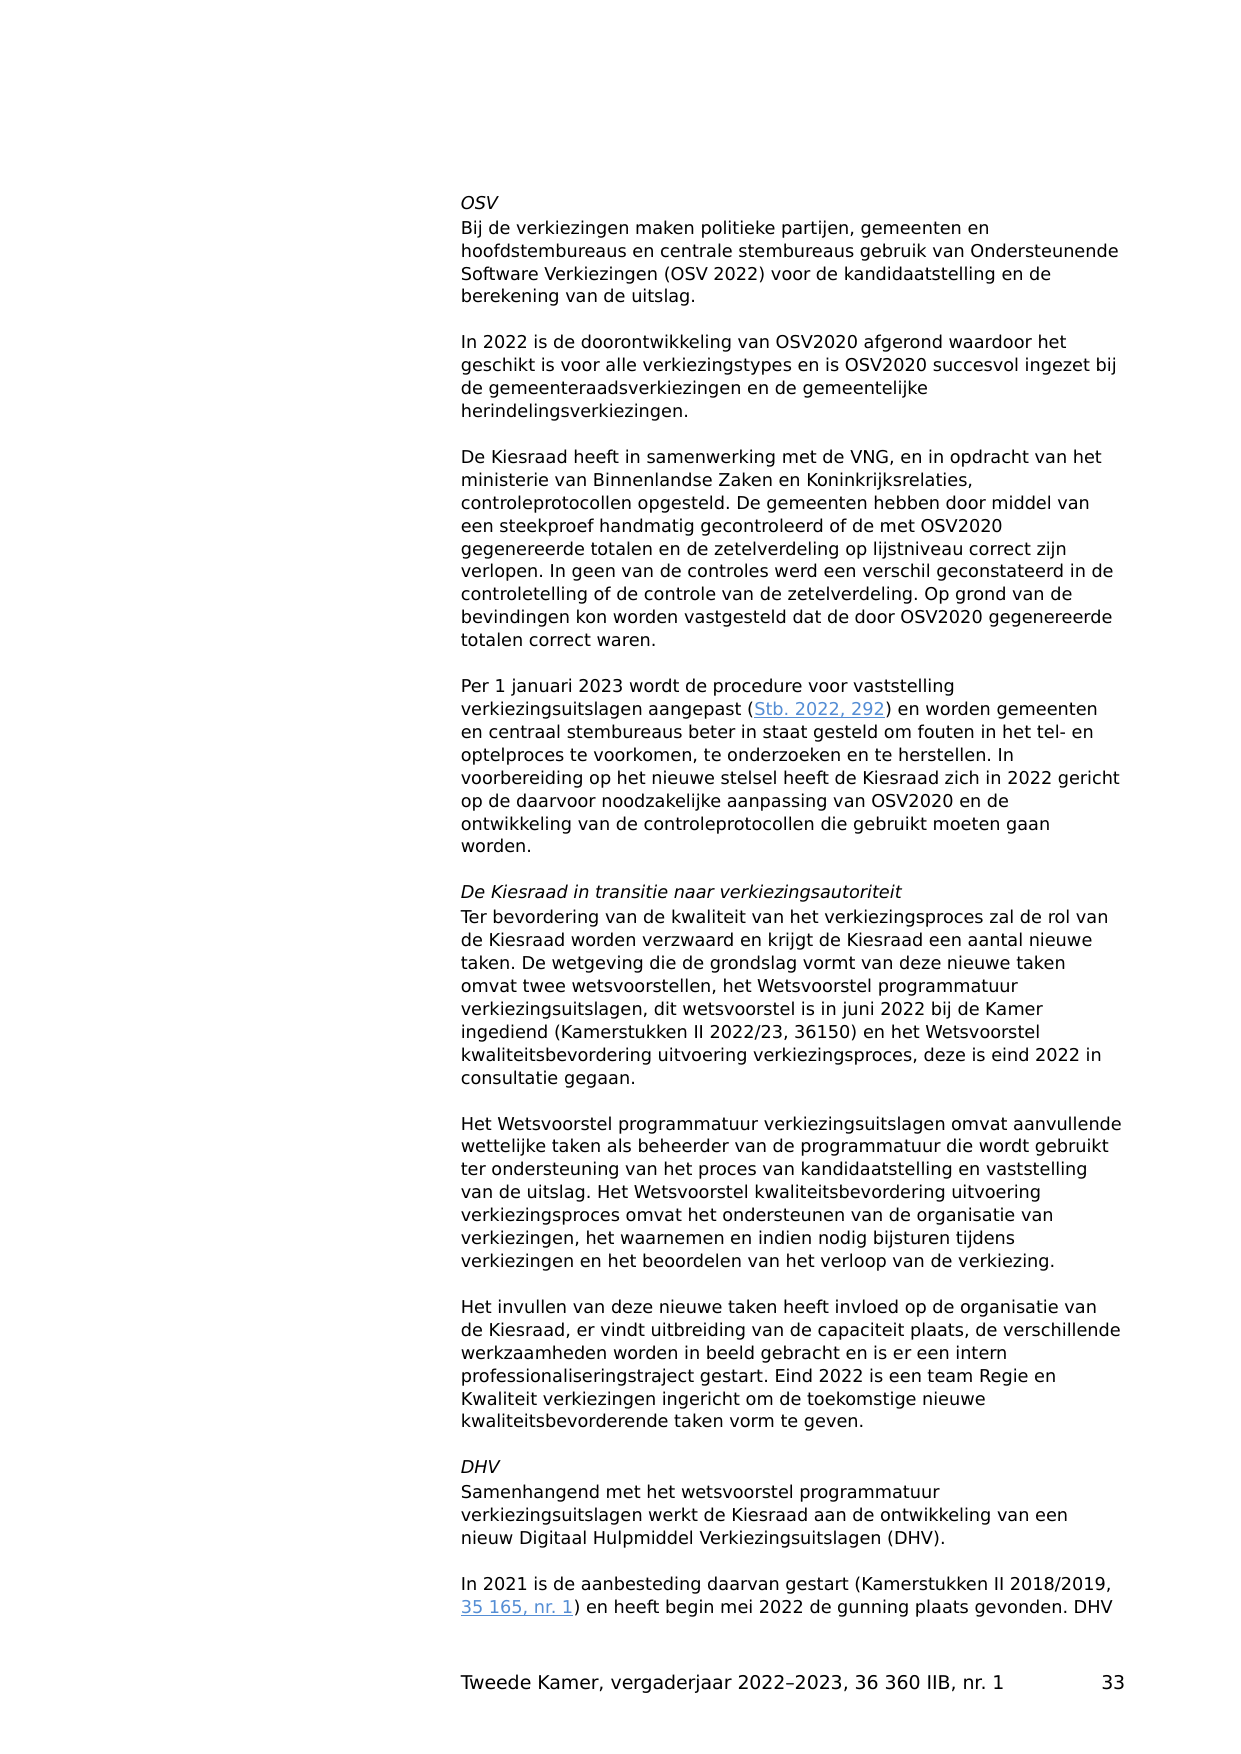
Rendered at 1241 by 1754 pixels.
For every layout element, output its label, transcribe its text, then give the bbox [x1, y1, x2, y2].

text Ter bevordering van de kwaliteit van het verkiezingsproces zal de rol van de Kiesraad worden verzwaard en krijgt de Kiesraad een aantal nieuwe taken. De wetgeving die de grondslag vormt van deze nieuwe taken omvat twee wetsvoorstellen, het Wetsvoorstel programmatuur verkiezingsuitslagen, dit wetsvoorstel is in juni 2022 bij de Kamer ingediend (Kamerstukken II 2022/23, 36150) en het Wetsvoorstel kwaliteitsbevordering uitvoering verkiezingsproces, deze is eind 2022 in consultatie gegaan. [461, 905, 1125, 1089]
text De Kiesraad in transitie naar verkiezingsautoriteit [461, 880, 1125, 903]
text Samenhangend met het wetsvoorstel programmatuur verkiezingsuitslagen werkt de Kiesraad aan de ontwikkeling van een nieuw Digitaal Hulpmiddel Verkiezingsuitslagen (DHV). [461, 1480, 1125, 1549]
text OSV [461, 191, 1125, 214]
text Per 1 januari 2023 wordt de procedure voor vaststelling verkiezingsuitslagen aangepast (Stb. 2022, 292) en worden gemeenten en centraal stembureaus beter in staat gesteld om fouten in het tel- en optelproces te voorkomen, te onderzoeken en te herstellen. In voorbereiding op het nieuwe stelsel heeft de Kiesraad zich in 2022 gericht op de daarvoor noodzakelijke aanpassing van OSV2020 en de ontwikkeling van de controleprotocollen die gebruikt moeten gaan worden. [461, 674, 1125, 857]
text In 2021 is de aanbesteding daarvan gestart (Kamerstukken II 2018/2019, 35 165, nr. 1) en heeft begin mei 2022 de gunning plaats gevonden. DHV [461, 1572, 1125, 1618]
text De Kiesraad heeft in samenwerking met de VNG, en in opdracht van het ministerie van Binnenlandse Zaken en Koninkrijksrelaties, controleprotocollen opgesteld. De gemeenten hebben door middel van een steekproef handmatig gecontroleerd of de met OSV2020 gegenereerde totalen en de zetelverdeling op lijstniveau correct zijn verlopen. In geen van de controles werd een verschil geconstateerd in de controletelling of de controle van de zetelverdeling. Op grond van de bevindingen kon worden vastgesteld dat de door OSV2020 gegenereerde totalen correct waren. [461, 445, 1125, 651]
text In 2022 is de doorontwikkeling van OSV2020 afgerond waardoor het geschikt is voor alle verkiezingstypes en is OSV2020 succesvol ingezet bij de gemeenteraadsverkiezingen en de gemeentelijke herindelingsverkiezingen. [461, 330, 1125, 422]
text Het invullen van deze nieuwe taken heeft invloed op de organisatie van de Kiesraad, er vindt uitbreiding van de capaciteit plaats, de verschillende werkzaamheden worden in beeld gebracht en is er een intern professionaliseringstraject gestart. Eind 2022 is een team Regie en Kwaliteit verkiezingen ingericht om de toekomstige nieuwe kwaliteitsbevorderende taken vorm te geven. [461, 1295, 1125, 1432]
text Het Wetsvoorstel programmatuur verkiezingsuitslagen omvat aanvullende wettelijke taken als beheerder van de programmatuur die wordt gebruikt ter ondersteuning van het proces van kandidaatstelling en vaststelling van de uitslag. Het Wetsvoorstel kwaliteitsbevordering uitvoering verkiezingsproces omvat het ondersteunen van de organisatie van verkiezingen, het waarnemen en indien nodig bijsturen tijdens verkiezingen en het beoordelen van het verloop van de verkiezing. [461, 1112, 1125, 1272]
text DHV [461, 1455, 1125, 1478]
text Bij de verkiezingen maken politieke partijen, gemeenten en hoofdstembureaus en centrale stembureaus gebruik van Ondersteunende Software Verkiezingen (OSV 2022) voor de kandidaatstelling en de berekening van de uitslag. [461, 216, 1125, 307]
